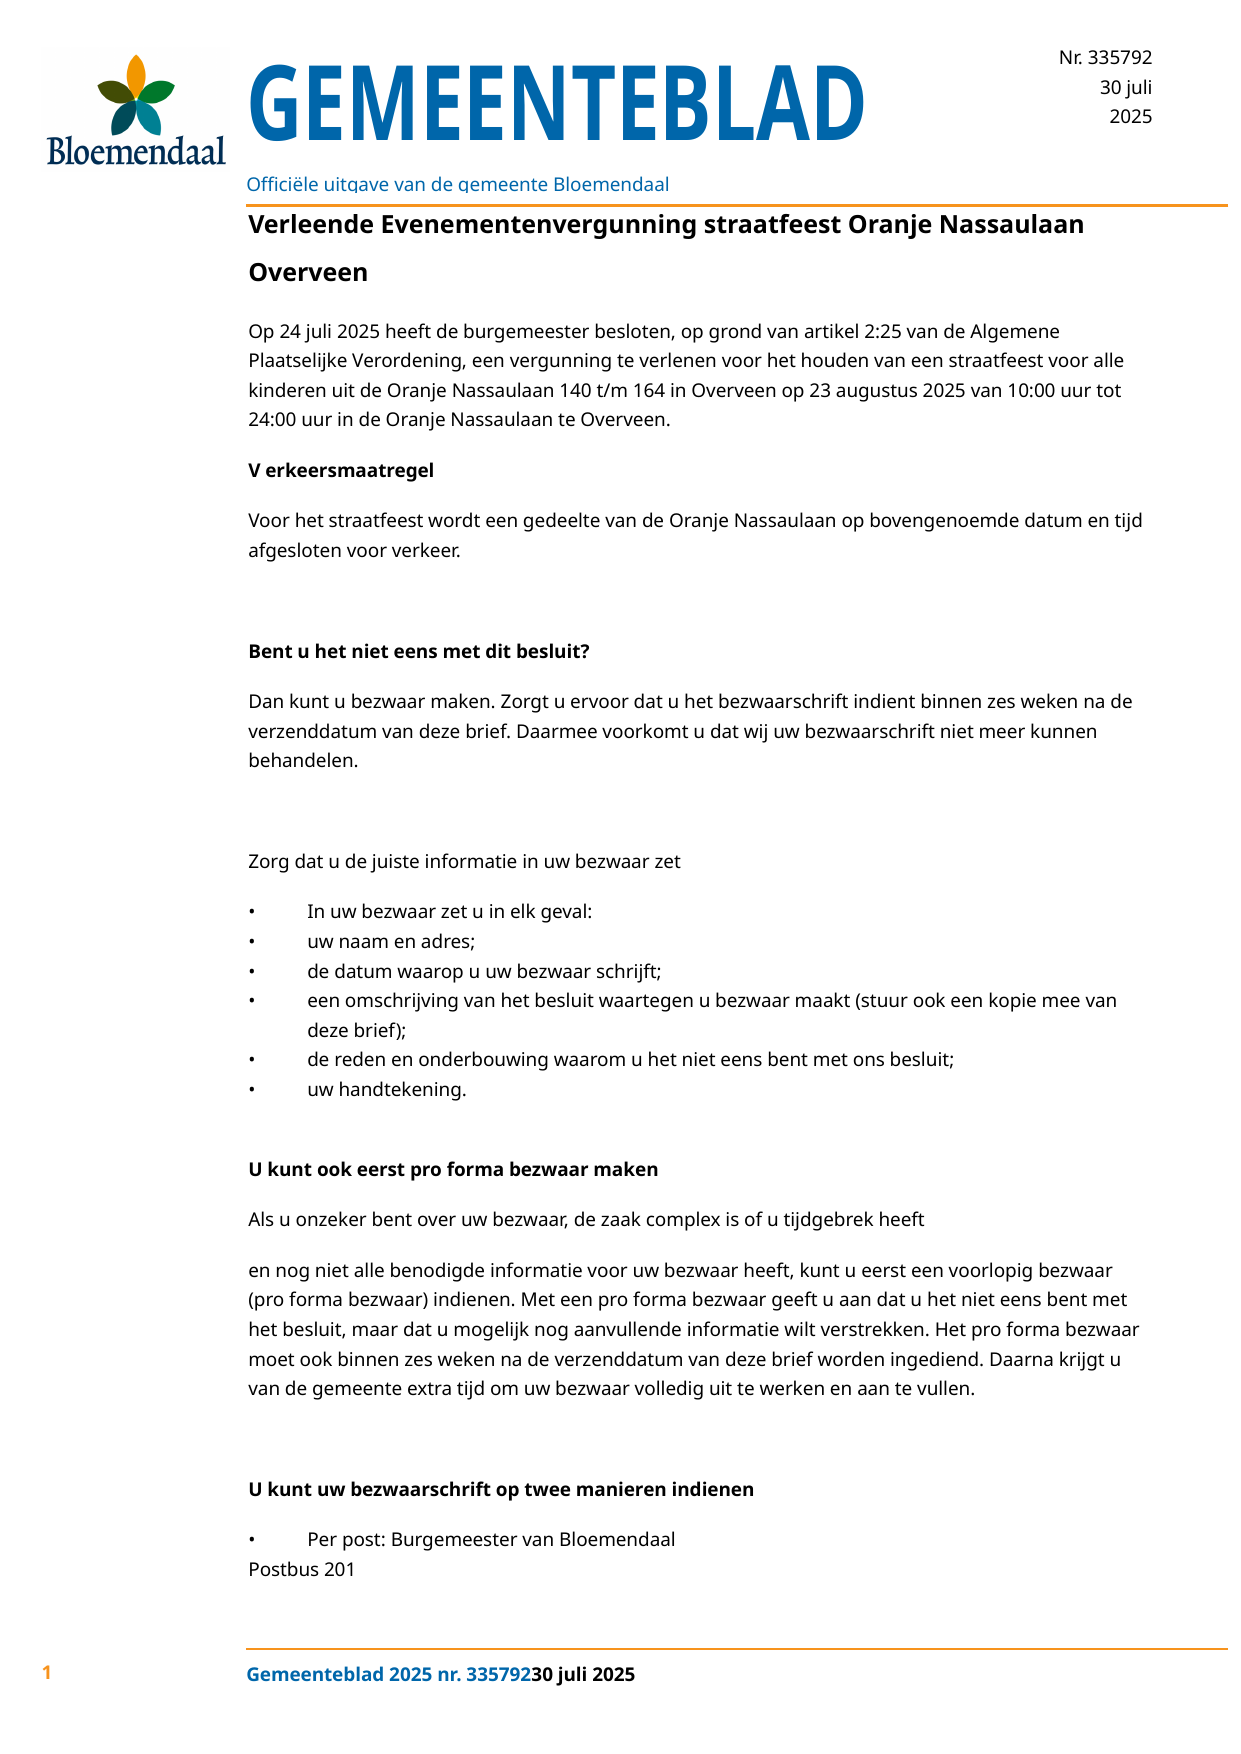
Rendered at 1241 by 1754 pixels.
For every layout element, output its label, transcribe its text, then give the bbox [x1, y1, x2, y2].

text Bent u het niet eens met dit besluit? [248, 638, 1152, 664]
text Op 24 juli 2025 heeft de burgemeester besloten, op grond van artikel 2:25 van de Algemene Plaatselijke Verordening, een vergunning te verlenen voor het houden van een straatfeest voor alle kinderen uit de Oranje Nassaulaan 140 t/m 164 in Overveen op 23 augustus 2025 van 10:00 uur tot 24:00 uur in de Oranje Nassaulaan te Overveen. [248, 318, 1152, 432]
text U kunt ook eerst pro forma bezwaar maken [248, 1156, 1152, 1182]
text U kunt uw bezwaarschrift op twee manieren indienen [248, 1476, 1152, 1502]
text Dan kunt u bezwaar maken. Zorgt u ervoor dat u het bezwaarschrift indient binnen zes weken na de verzenddatum van deze brief. Daarmee voorkomt u dat wij uw bezwaarschrift niet meer kunnen behandelen. [248, 688, 1152, 773]
text Als u onzeker bent over uw bezwaar, de zaak complex is of u tijdgebrek heeft [248, 1207, 1152, 1232]
list de reden en onderbouwing waarom u het niet eens bent met ons besluit; [248, 1047, 1152, 1072]
text Zorg dat u de juiste informatie in uw bezwaar zet [248, 848, 1152, 874]
text Voor het straatfeest wordt een gedeelte van de Oranje Nassaulaan op bovengenoemde datum en tijd afgesloten voor verkeer. [248, 507, 1152, 563]
text Postbus 201 [248, 1556, 1152, 1582]
list In uw bezwaar zet u in elk geval: [248, 899, 1152, 924]
text V erkeersmaatregel [248, 457, 1152, 483]
list uw handtekening. [248, 1076, 1152, 1102]
list de datum waarop u uw bezwaar schrijft; [248, 958, 1152, 984]
text Verleende Evenementenvergunning straatfeest Oranje Nassaulaan Overveen [248, 207, 1152, 288]
list een omschrijving van het besluit waartegen u bezwaar maakt (stuur ook een kopie mee van deze brief); [248, 987, 1152, 1043]
picture [41, 47, 231, 172]
list Per post: Burgemeester van Bloemendaal [248, 1527, 1152, 1552]
text en nog niet alle benodigde informatie voor uw bezwaar heeft, kunt u eerst een voorlopig bezwaar (pro forma bezwaar) indienen. Met een pro forma bezwaar geeft u aan dat u het niet eens bent met het besluit, maar dat u mogelijk nog aanvullende informatie wilt verstrekken. Het pro forma bezwaar moet ook binnen zes weken na de verzenddatum van deze brief worden ingediend. Daarna krijgt u van de gemeente extra tijd om uw bezwaar volledig uit te werken en aan te vullen. [248, 1257, 1152, 1401]
list uw naam en adres; [248, 928, 1152, 954]
